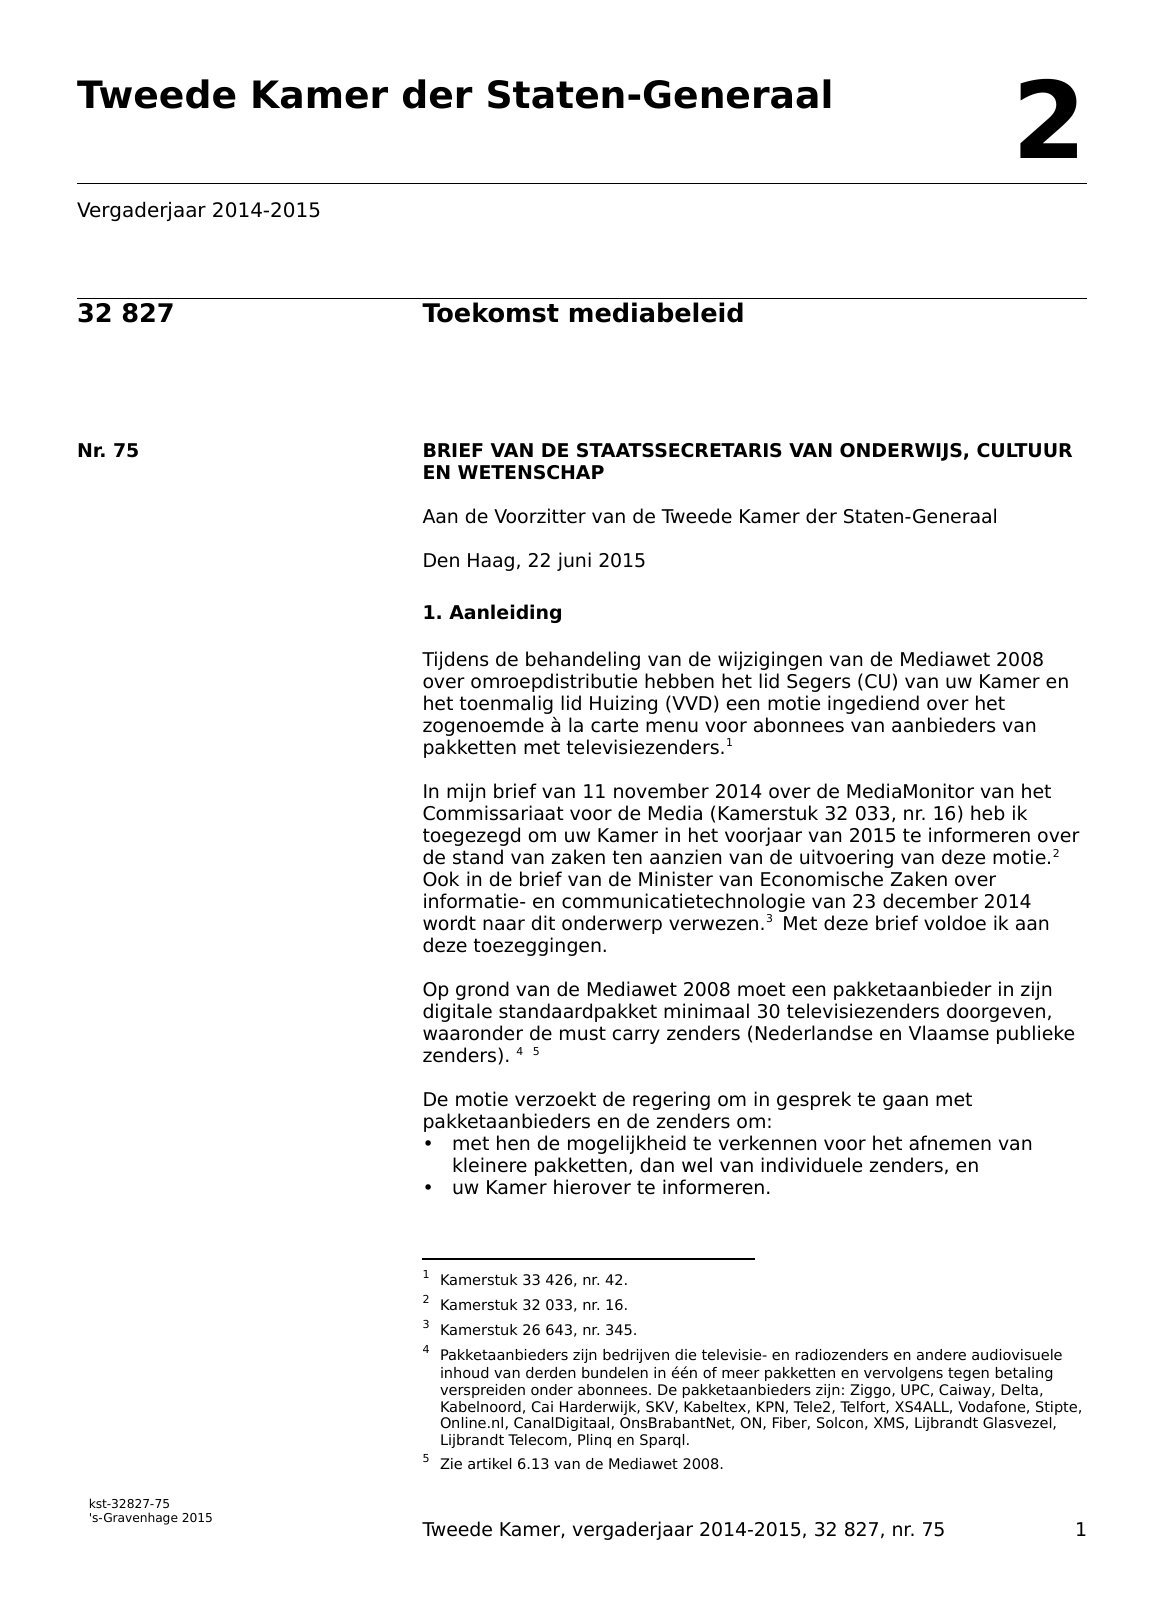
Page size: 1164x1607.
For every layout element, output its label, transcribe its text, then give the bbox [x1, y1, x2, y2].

text Pakketaanbieders zijn bedrijven die televisie- en radiozenders en andere audiovisuele inhoud van derden bundelen in één of meer pakketten en vervolgens tegen betaling verspreiden onder abonnees. De pakketaanbieders zijn: Ziggo, UPC, Caiway, Delta, Kabelnoord, Cai Harderwijk, SKV, Kabeltex, KPN, Tele2, Telfort, XS4ALL, Vodafone, Stipte, Online.nl, CanalDigitaal, OnsBrabantNet, ON, Fiber, Solcon, XMS, Lijbrandt Glasvezel, Lijbrandt Telecom, Plinq en Sparql. [422, 1343, 1087, 1449]
text Aan de Voorzitter van de Tweede Kamer der Staten-Generaal [422, 506, 1087, 528]
text Op grond van de Mediawet 2008 moet een pakketaanbieder in zijn digitale standaardpakket minimaal 30 televisiezenders doorgeven, waaronder de must carry zenders (Nederlandse en Vlaamse publieke zenders). [422, 979, 1087, 1067]
text 's-Gravenhage 2015 [88, 1511, 323, 1525]
table_header 2 [886, 59, 1087, 183]
text Zie artikel 6.13 van de Mediawet 2008. [422, 1452, 1087, 1474]
subtitle Nr. 75 BRIEF VAN DE STAATSSECRETARIS VAN ONDERWIJS, CULTUUR EN WETENSCHAP [77, 440, 1087, 484]
text kst-32827-75 [88, 1497, 323, 1511]
text • uw Kamer hierover te informeren. [422, 1177, 1087, 1199]
text Den Haag, 22 juni 2015 [422, 550, 1087, 572]
subtitle 1. Aanleiding [422, 602, 1087, 624]
text • met hen de mogelijkheid te verkennen voor het afnemen van kleinere pakketten, dan wel van individuele zenders, en [422, 1133, 1087, 1177]
table_cell Vergaderjaar 2014-2015 [77, 184, 1087, 298]
text Kamerstuk 26 643, nr. 345. [422, 1318, 1087, 1340]
table_header Tweede Kamer der Staten-Generaal [77, 59, 886, 183]
subtitle 32 827 Toekomst mediabeleid [77, 299, 1087, 329]
text De motie verzoekt de regering om in gesprek te gaan met pakketaanbieders en de zenders om: [422, 1089, 1087, 1133]
text Kamerstuk 32 033, nr. 16. [422, 1293, 1087, 1315]
text Tijdens de behandeling van de wijzigingen van de Mediawet 2008 over omroepdistributie hebben het lid Segers (CU) van uw Kamer en het toenmalig lid Huizing (VVD) een motie ingediend over het zogenoemde à la carte menu voor abonnees van aanbieders van pakketten met televisiezenders. [422, 649, 1087, 759]
text Kamerstuk 33 426, nr. 42. [422, 1268, 1087, 1290]
text In mijn brief van 11 november 2014 over de MediaMonitor van het Commissariaat voor de Media (Kamerstuk 32 033, nr. 16) heb ik toegezegd om uw Kamer in het voorjaar van 2015 te informeren over de stand van zaken ten aanzien van de uitvoering van deze motie. Ook in de brief van de Minister van Economische Zaken over informatie- en communicatietechnologie van 23 december 2014 wordt naar dit onderwerp verwezen. Met deze brief voldoe ik aan deze toezeggingen. [422, 781, 1087, 957]
